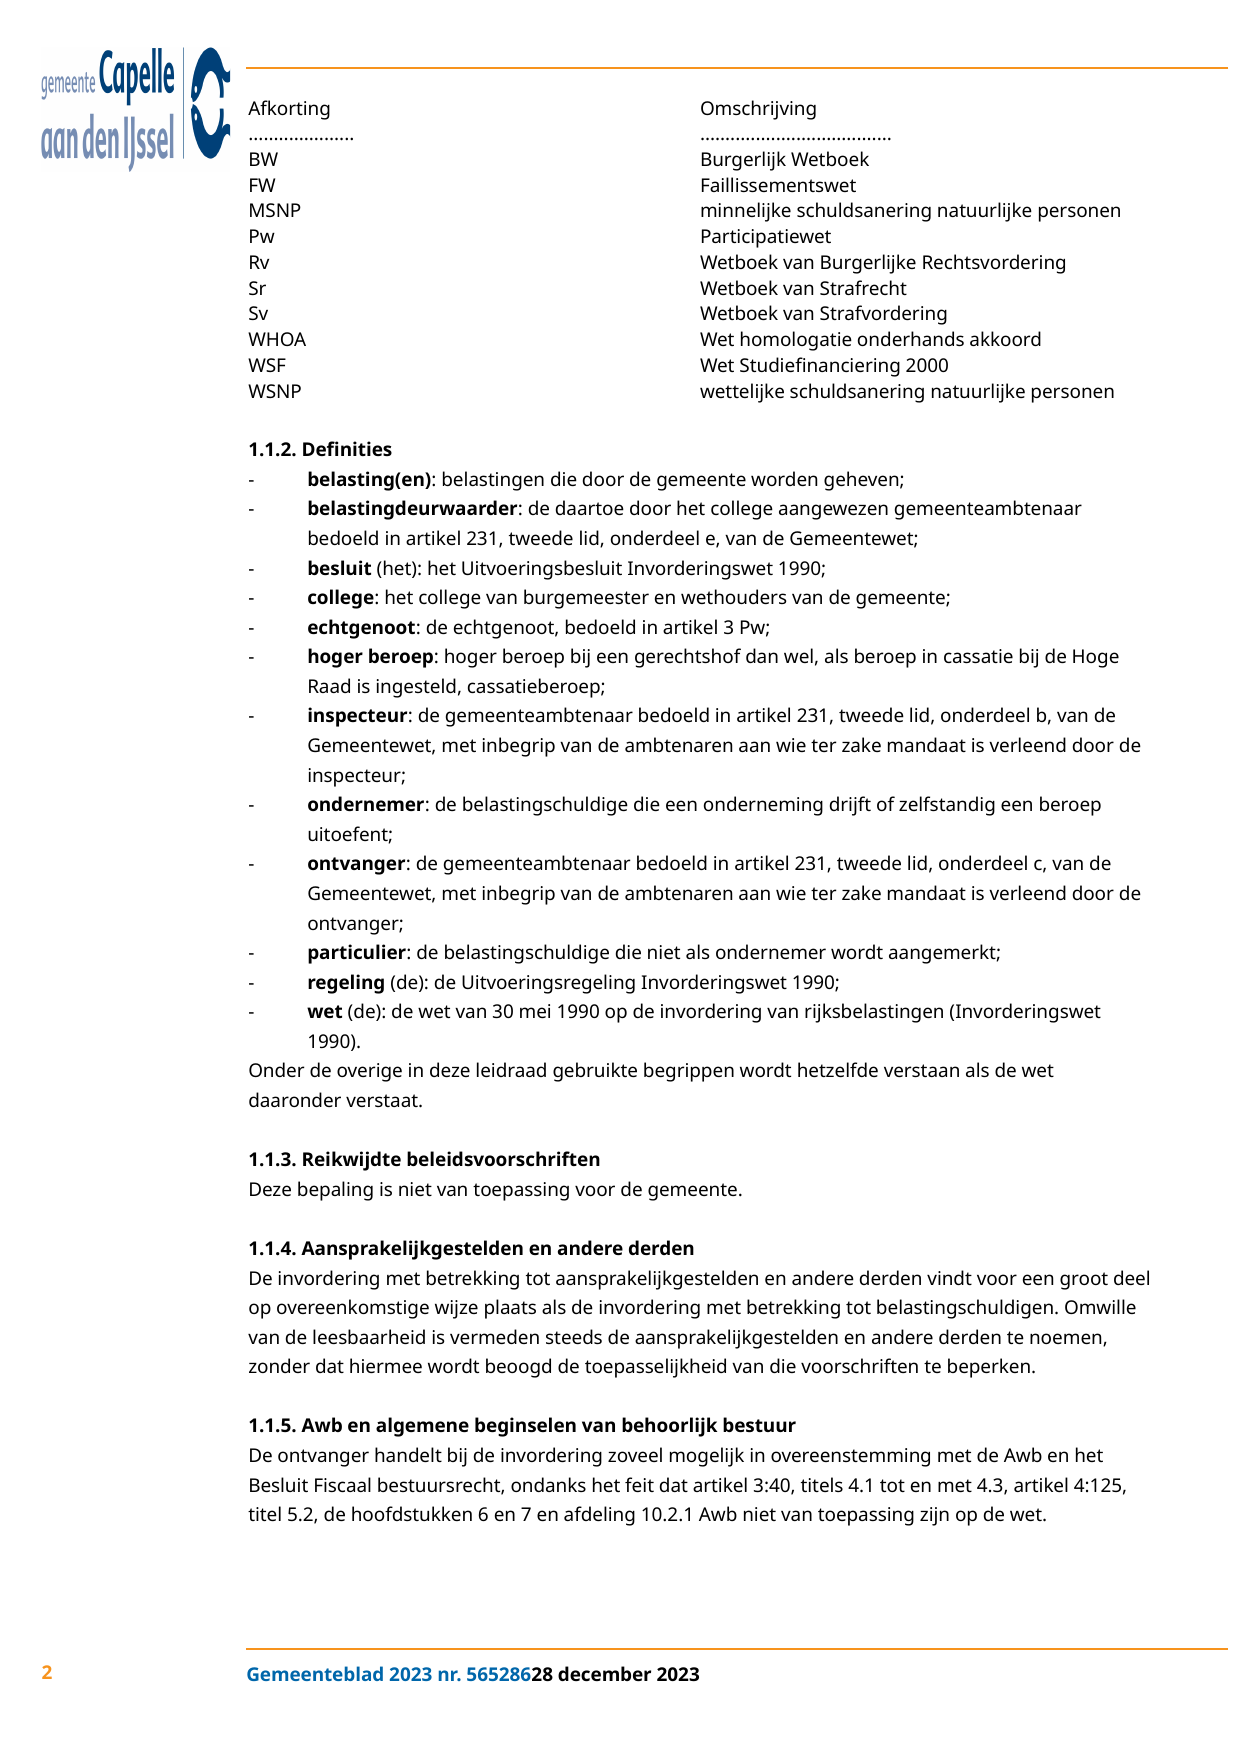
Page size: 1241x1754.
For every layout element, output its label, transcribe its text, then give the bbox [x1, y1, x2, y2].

table_header Omschrijving [700, 95, 1152, 121]
table_cell WHOA [248, 326, 700, 352]
list ondernemer: de belastingschuldige die een onderneming drijft of zelfstandig een beroep uitoefent; [248, 791, 1152, 847]
text 1.1.5. Awb en algemene beginselen van behoorlijk bestuur [248, 1413, 1152, 1438]
table_cell Faillissementswet [700, 172, 1152, 198]
table_cell Rv [248, 249, 700, 275]
text Deze bepaling is niet van toepassing voor de gemeente. [248, 1176, 1152, 1202]
table_cell Sv [248, 301, 700, 326]
text De ontvanger handelt bij de invordering zoveel mogelijk in overeenstemming met de Awb en het Besluit Fiscaal bestuursrecht, ondanks het feit dat artikel 3:40, titels 4.1 tot en met 4.3, artikel 4:125, titel 5.2, de hoofdstukken 6 en 7 en afdeling 10.2.1 Awb niet van toepassing zijn op de wet. [248, 1442, 1152, 1527]
table_cell Wetboek van Strafrecht [700, 275, 1152, 301]
list college: het college van burgemeester en wethouders van de gemeente; [248, 584, 1152, 610]
table_cell minnelijke schuldsanering natuurlijke personen [700, 198, 1152, 223]
table_header Afkorting [248, 95, 700, 121]
list belasting(en): belastingen die door de gemeente worden geheven; [248, 466, 1152, 492]
table_cell Wetboek van Burgerlijke Rechtsvordering [700, 249, 1152, 275]
text 1.1.4. Aansprakelijkgestelden en andere derden [248, 1235, 1152, 1261]
table_cell Burgerlijk Wetboek [700, 146, 1152, 172]
list belastingdeurwaarder: de daartoe door het college aangewezen gemeenteambtenaar bedoeld in artikel 231, tweede lid, onderdeel e, van de Gemeentewet; [248, 496, 1152, 551]
table_cell FW [248, 172, 700, 198]
table_cell Wet homologatie onderhands akkoord [700, 326, 1152, 352]
text De invordering met betrekking tot aansprakelijkgestelden en andere derden vindt voor een groot deel op overeenkomstige wijze plaats als de invordering met betrekking tot belastingschuldigen. Omwille van de leesbaarheid is vermeden steeds de aansprakelijkgestelden en andere derden te noemen, zonder dat hiermee wordt beoogd de toepasselijkheid van die voorschriften te beperken. [248, 1265, 1152, 1379]
table_cell BW [248, 146, 700, 172]
table_cell wettelijke schuldsanering natuurlijke personen [700, 378, 1152, 403]
list regeling (de): de Uitvoeringsregeling Invorderingswet 1990; [248, 969, 1152, 994]
list wet (de): de wet van 30 mei 1990 op de invordering van rijksbelastingen (Invorderingswet 1990). [248, 998, 1152, 1054]
list particulier: de belastingschuldige die niet als ondernemer wordt aangemerkt; [248, 939, 1152, 965]
list echtgenoot: de echtgenoot, bedoeld in artikel 3 Pw; [248, 614, 1152, 639]
table_cell Participatiewet [700, 224, 1152, 249]
list hoger beroep: hoger beroep bij een gerechtshof dan wel, als beroep in cassatie bij de Hoge Raad is ingesteld, cassatieberoep; [248, 643, 1152, 699]
picture [41, 47, 231, 172]
table_cell WSNP [248, 378, 700, 403]
table_cell Wet Studiefinanciering 2000 [700, 352, 1152, 378]
table_cell ..................... [248, 121, 700, 146]
table_cell Pw [248, 224, 700, 249]
text 1.1.2. Definities [248, 436, 1152, 462]
table_cell Wetboek van Strafvordering [700, 301, 1152, 326]
text Onder de overige in deze leidraad gebruikte begrippen wordt hetzelfde verstaan als de wet daaronder verstaat. [248, 1058, 1152, 1113]
table_cell WSF [248, 352, 700, 378]
table_cell ...................................... [700, 121, 1152, 146]
list ontvanger: de gemeenteambtenaar bedoeld in artikel 231, tweede lid, onderdeel c, van de Gemeentewet, met inbegrip van de ambtenaren aan wie ter zake mandaat is verleend door de ontvanger; [248, 851, 1152, 935]
list inspecteur: de gemeenteambtenaar bedoeld in artikel 231, tweede lid, onderdeel b, van de Gemeentewet, met inbegrip van de ambtenaren aan wie ter zake mandaat is verleend door de inspecteur; [248, 703, 1152, 787]
table_cell MSNP [248, 198, 700, 223]
list besluit (het): het Uitvoeringsbesluit Invorderingswet 1990; [248, 555, 1152, 580]
table_cell Sr [248, 275, 700, 301]
text 1.1.3. Reikwijdte beleidsvoorschriften [248, 1146, 1152, 1172]
